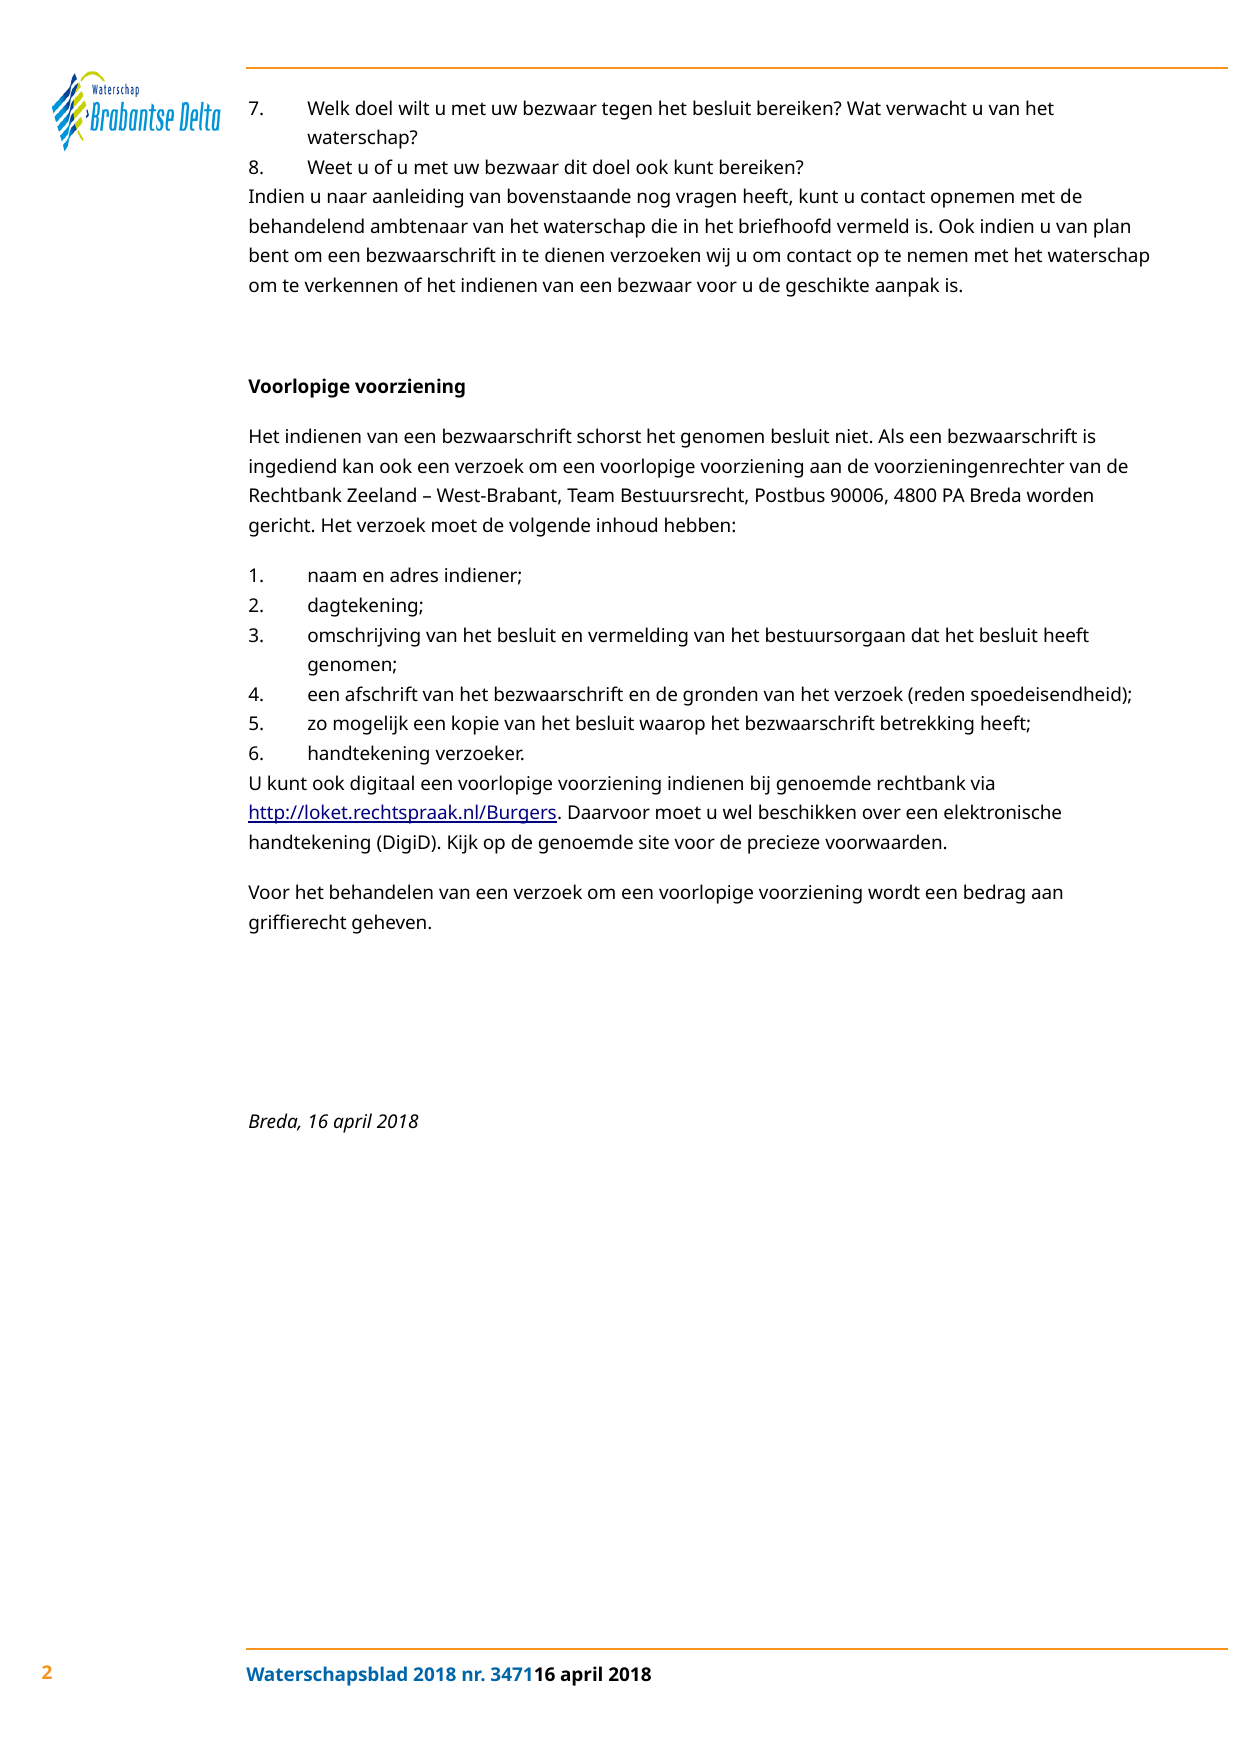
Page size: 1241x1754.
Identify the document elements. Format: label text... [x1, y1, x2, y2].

list dagtekening; [248, 592, 1152, 618]
list handtekening verzoeker. [248, 740, 1152, 766]
list omschrijving van het besluit en vermelding van het bestuursorgaan dat het besluit heeft genomen; [248, 622, 1152, 677]
text Het indienen van een bezwaarschrift schorst het genomen besluit niet. Als een bezwaarschrift is ingediend kan ook een verzoek om een voorlopige voorziening aan de voorzieningenrechter van de Rechtbank Zeeland – West-Brabant, Team Bestuursrecht, Postbus 90006, 4800 PA Breda worden gericht. Het verzoek moet de volgende inhoud hebben: [248, 423, 1152, 538]
list Welk doel wilt u met uw bezwaar tegen het besluit bereiken? Wat verwacht u van het waterschap? [248, 95, 1152, 150]
text Voor het behandelen van een verzoek om een voorlopige voorziening wordt een bedrag aan griffierecht geheven. [248, 879, 1152, 935]
text U kunt ook digitaal een voorlopige voorziening indienen bij genoemde rechtbank via http://loket.rechtspraak.nl/Burgers. Daarvoor moet u wel beschikken over een elektronische handtekening (DigiD). Kijk op de genoemde site voor de precieze voorwaarden. [248, 770, 1152, 855]
list Weet u of u met uw bezwaar dit doel ook kunt bereiken? [248, 154, 1152, 180]
list naam en adres indiener; [248, 563, 1152, 588]
list een afschrift van het bezwaarschrift en de gronden van het verzoek (reden spoedeisendheid); [248, 681, 1152, 707]
text Voorlopige voorziening [248, 373, 1152, 399]
text Indien u naar aanleiding van bovenstaande nog vragen heeft, kunt u contact opnemen met de behandelend ambtenaar van het waterschap die in het briefhoofd vermeld is. Ook indien u van plan bent om een bezwaarschrift in te dienen verzoeken wij u om contact op te nemen met het waterschap om te verkennen of het indienen van een bezwaar voor u de geschikte aanpak is. [248, 183, 1152, 298]
picture [41, 47, 231, 172]
list zo mogelijk een kopie van het besluit waarop het bezwaarschrift betrekking heeft; [248, 711, 1152, 736]
text Breda, 16 april 2018 [248, 1108, 1152, 1134]
